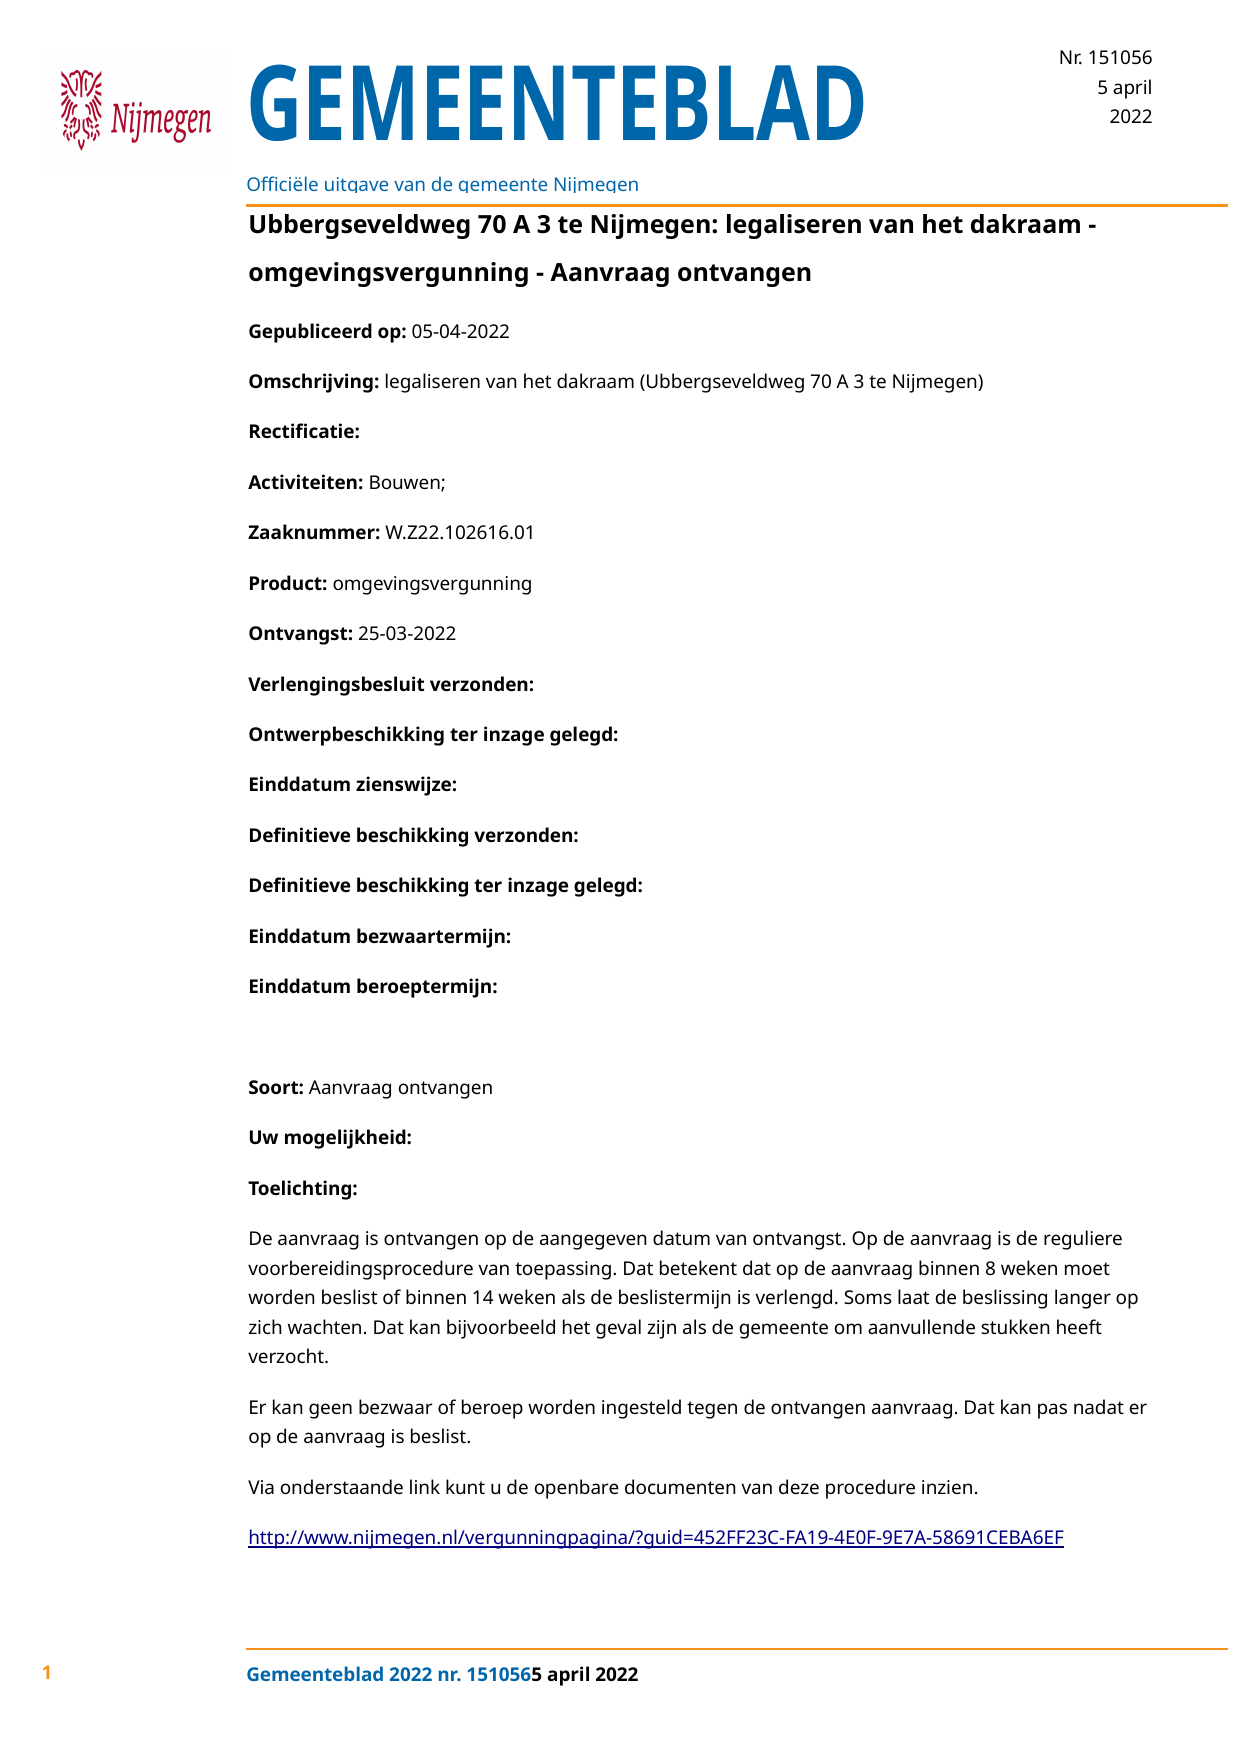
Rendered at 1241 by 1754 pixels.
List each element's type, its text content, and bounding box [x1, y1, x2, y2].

text Soort: Aanvraag ontvangen [248, 1074, 1152, 1100]
picture [41, 47, 231, 172]
text Omschrijving: legaliseren van het dakraam (Ubbergseveldweg 70 A 3 te Nijmegen) [248, 368, 1152, 394]
text De aanvraag is ontvangen op de aangegeven datum van ontvangst. Op de aanvraag is de reguliere voorbereidingsprocedure van toepassing. Dat betekent dat op de aanvraag binnen 8 weken moet worden beslist of binnen 14 weken als de beslistermijn is verlengd. Soms laat de beslissing langer op zich wachten. Dat kan bijvoorbeeld het geval zijn als de gemeente om aanvullende stukken heeft verzocht. [248, 1225, 1152, 1369]
text Definitieve beschikking verzonden: [248, 822, 1152, 848]
text Rectificatie: [248, 419, 1152, 444]
text Einddatum bezwaartermijn: [248, 923, 1152, 949]
text Activiteiten: Bouwen; [248, 469, 1152, 495]
text Verlengingsbesluit verzonden: [248, 671, 1152, 697]
text Toelichting: [248, 1175, 1152, 1201]
text Via onderstaande link kunt u de openbare documenten van deze procedure inzien. [248, 1474, 1152, 1500]
text http://www.nijmegen.nl/vergunningpagina/?guid=452FF23C-FA19-4E0F-9E7A-58691CEBA6EF [248, 1524, 1152, 1550]
text Uw mogelijkheid: [248, 1124, 1152, 1150]
text Er kan geen bezwaar of beroep worden ingesteld tegen de ontvangen aanvraag. Dat kan pas nadat er op de aanvraag is beslist. [248, 1394, 1152, 1449]
text Ubbergseveldweg 70 A 3 te Nijmegen: legaliseren van het dakraam - omgevingsvergunning - Aanvraag ontvangen [248, 207, 1152, 288]
text Product: omgevingsvergunning [248, 570, 1152, 596]
text Ontwerpbeschikking ter inzage gelegd: [248, 721, 1152, 747]
text Zaaknummer: W.Z22.102616.01 [248, 519, 1152, 545]
text Einddatum zienswijze: [248, 772, 1152, 797]
text Ontvangst: 25-03-2022 [248, 620, 1152, 646]
text Einddatum beroeptermijn: [248, 973, 1152, 999]
text Definitieve beschikking ter inzage gelegd: [248, 872, 1152, 898]
text Gepubliceerd op: 05-04-2022 [248, 318, 1152, 344]
